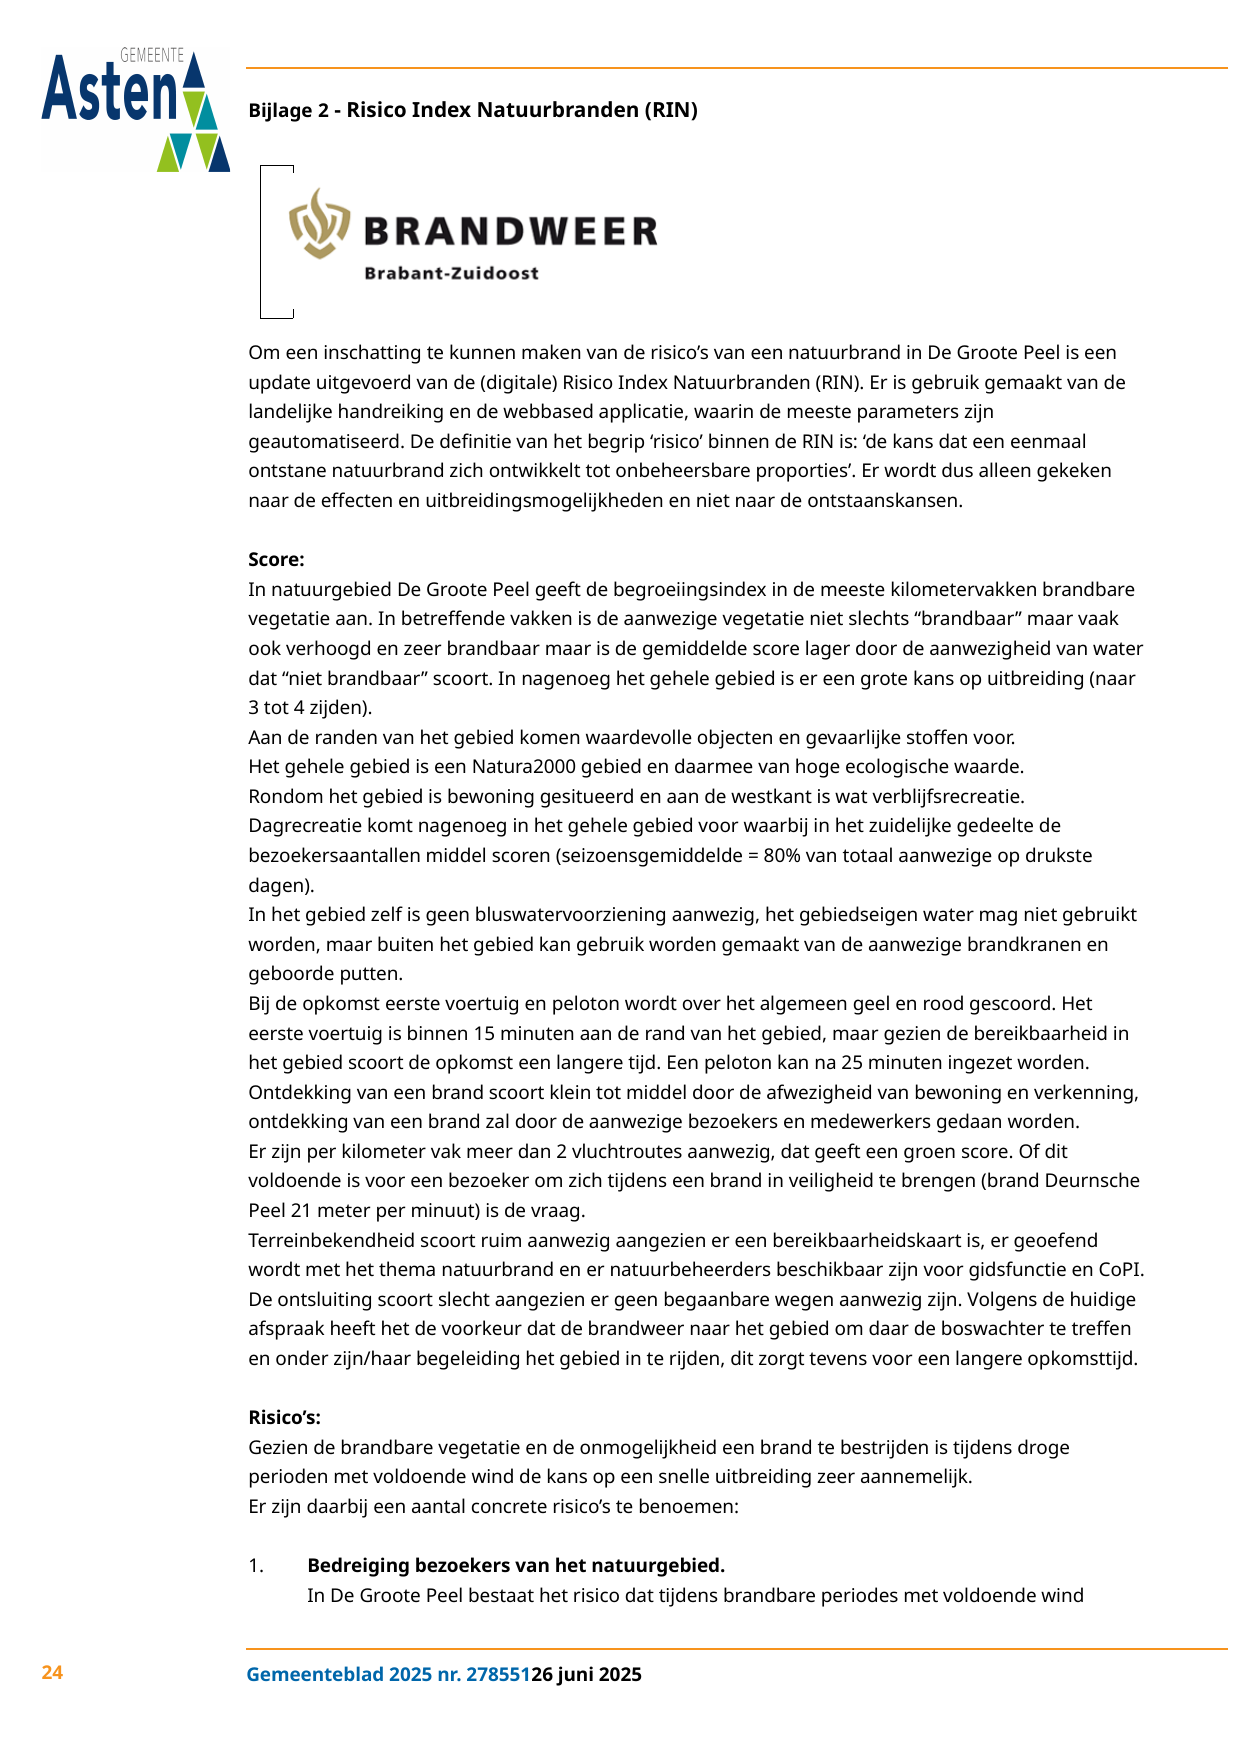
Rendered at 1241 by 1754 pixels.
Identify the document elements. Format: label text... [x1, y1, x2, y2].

picture [41, 47, 231, 172]
text Score: [248, 546, 1152, 572]
picture [268, 173, 677, 309]
text Rondom het gebied is bewoning gesitueerd en aan de westkant is wat verblijfsrecreatie. [248, 783, 1152, 809]
text Terreinbekendheid scoort ruim aanwezig aangezien er een bereikbaarheidskaart is, er geoefend wordt met het thema natuurbrand en er natuurbeheerders beschikbaar zijn voor gidsfunctie en CoPI. [248, 1227, 1152, 1282]
text Bijlage 2 - Risico Index Natuurbranden (RIN) [248, 95, 1152, 123]
text In het gebied zelf is geen bluswatervoorziening aanwezig, het gebiedseigen water mag niet gebruikt worden, maar buiten het gebied kan gebruik worden gemaakt van de aanwezige brandkranen en geboorde putten. [248, 901, 1152, 986]
text In natuurgebied De Groote Peel geeft de begroeiingsindex in de meeste kilometervakken brandbare vegetatie aan. In betreffende vakken is de aanwezige vegetatie niet slechts “brandbaar” maar vaak ook verhoogd en zeer brandbaar maar is de gemiddelde score lager door de aanwezigheid van water dat “niet brandbaar” scoort. In nagenoeg het gehele gebied is er een grote kans op uitbreiding (naar 3 tot 4 zijden). [248, 576, 1152, 720]
list In De Groote Peel bestaat het risico dat tijdens brandbare periodes met voldoende wind [248, 1582, 1152, 1607]
text Er zijn daarbij een aantal concrete risico’s te benoemen: [248, 1493, 1152, 1519]
text Om een inschatting te kunnen maken van de risico’s van een natuurbrand in De Groote Peel is een update uitgevoerd van de (digitale) Risico Index Natuurbranden (RIN). Er is gebruik gemaakt van de landelijke handreiking en de webbased applicatie, waarin de meeste parameters zijn geautomatiseerd. De definitie van het begrip ‘risico’ binnen de RIN is: ‘de kans dat een eenmaal ontstane natuurbrand zich ontwikkelt tot onbeheersbare proporties’. Er wordt dus alleen gekeken naar de effecten en uitbreidingsmogelijkheden en niet naar de ontstaanskansen. [248, 339, 1152, 513]
text Er zijn per kilometer vak meer dan 2 vluchtroutes aanwezig, dat geeft een groen score. Of dit voldoende is voor een bezoeker om zich tijdens een brand in veiligheid te brengen (brand Deurnsche Peel 21 meter per minuut) is de vraag. [248, 1138, 1152, 1223]
text Bij de opkomst eerste voertuig en peloton wordt over het algemeen geel en rood gescoord. Het eerste voertuig is binnen 15 minuten aan de rand van het gebied, maar gezien de bereikbaarheid in het gebied scoort de opkomst een langere tijd. Een peloton kan na 25 minuten ingezet worden. [248, 990, 1152, 1075]
text Aan de randen van het gebied komen waardevolle objecten en gevaarlijke stoffen voor. [248, 724, 1152, 749]
text Het gehele gebied is een Natura2000 gebied en daarmee van hoge ecologische waarde. [248, 753, 1152, 779]
list Bedreiging bezoekers van het natuurgebied. [248, 1552, 1152, 1578]
text Gezien de brandbare vegetatie en de onmogelijkheid een brand te bestrijden is tijdens droge perioden met voldoende wind de kans op een snelle uitbreiding zeer aannemelijk. [248, 1434, 1152, 1489]
text Ontdekking van een brand scoort klein tot middel door de afwezigheid van bewoning en verkenning, ontdekking van een brand zal door de aanwezige bezoekers en medewerkers gedaan worden. [248, 1079, 1152, 1134]
text Dagrecreatie komt nagenoeg in het gehele gebied voor waarbij in het zuidelijke gedeelte de bezoekersaantallen middel scoren (seizoensgemiddelde = 80% van totaal aanwezige op drukste dagen). [248, 813, 1152, 897]
text Risico’s: [248, 1404, 1152, 1430]
text De ontsluiting scoort slecht aangezien er geen begaanbare wegen aanwezig zijn. Volgens de huidige afspraak heeft het de voorkeur dat de brandweer naar het gebied om daar de boswachter te treffen en onder zijn/haar begeleiding het gebied in te rijden, dit zorgt tevens voor een langere opkomsttijd. [248, 1286, 1152, 1371]
